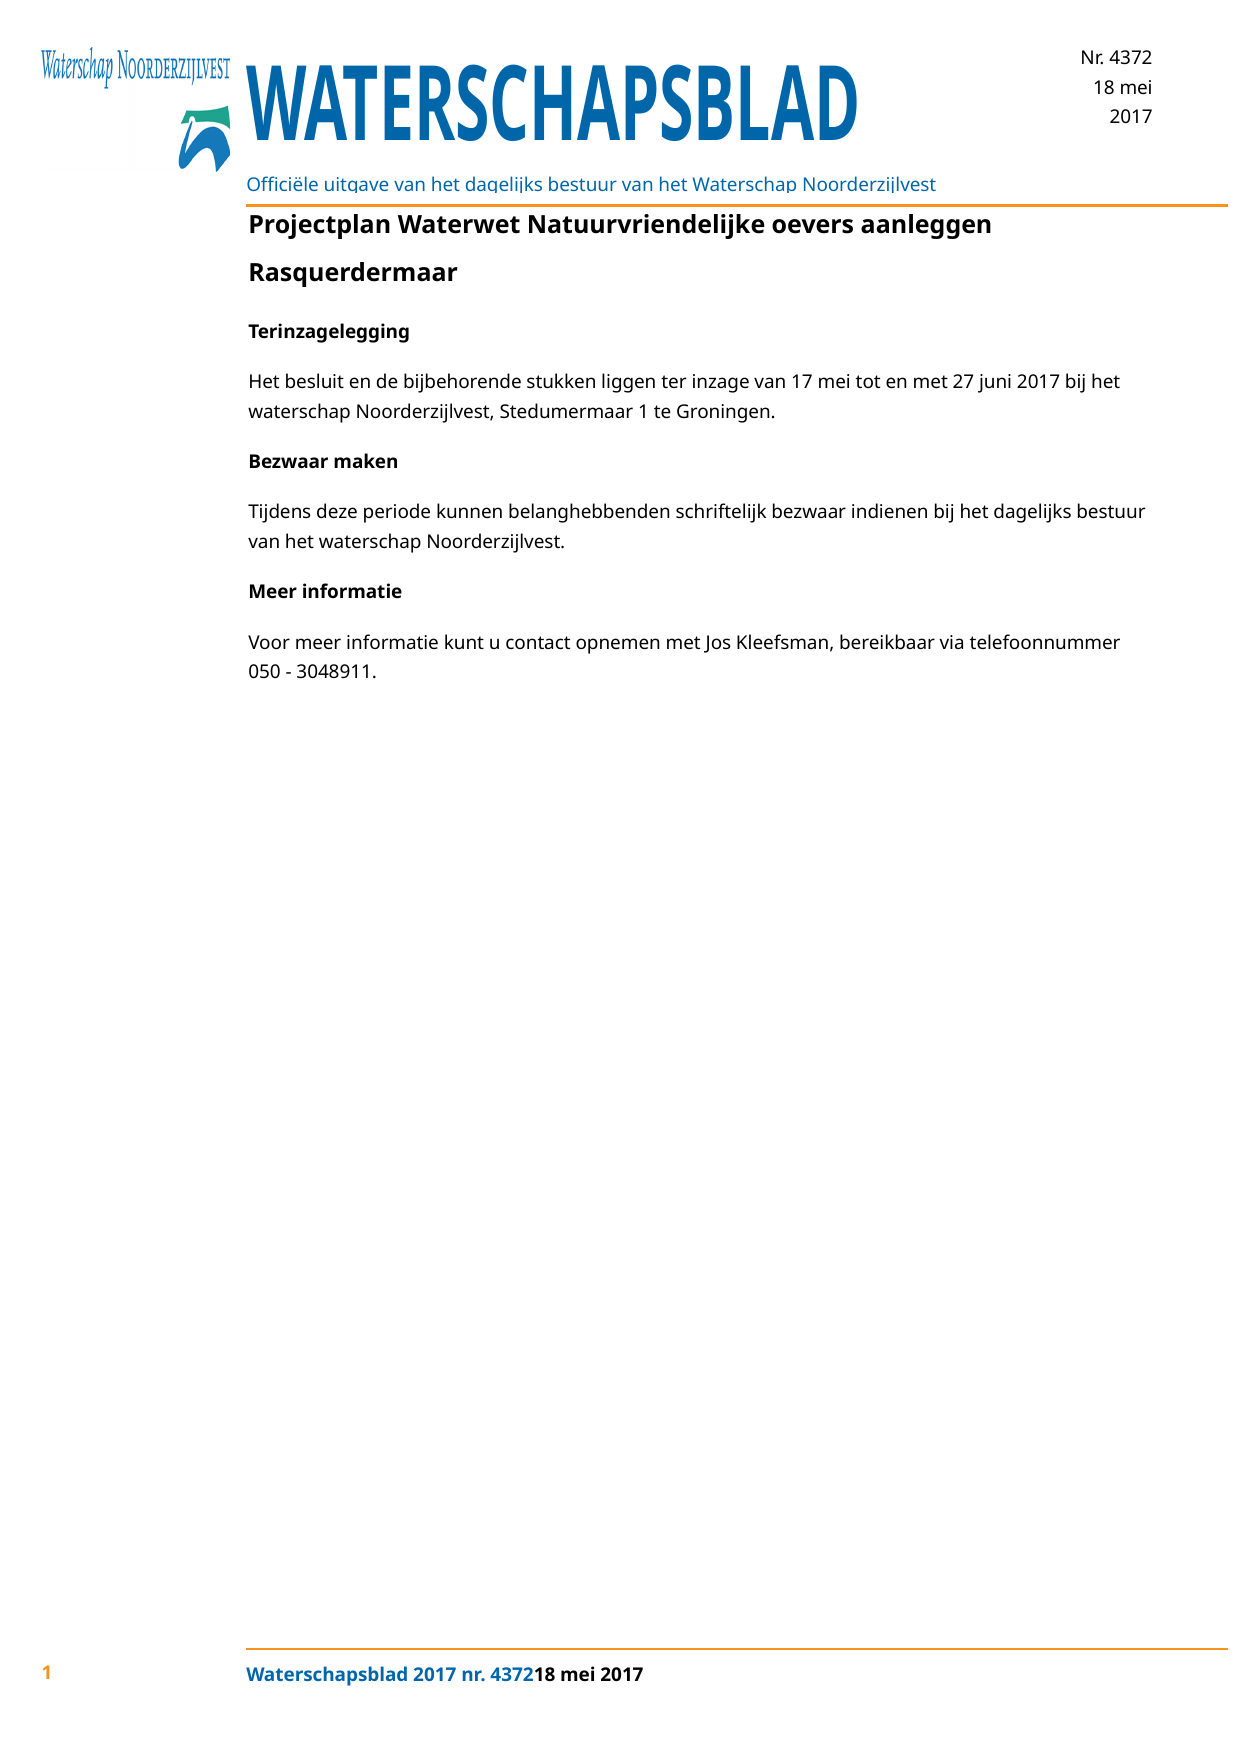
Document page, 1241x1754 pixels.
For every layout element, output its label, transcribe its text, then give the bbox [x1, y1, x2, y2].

text Terinzagelegging [248, 318, 1152, 344]
text Bezwaar maken [248, 448, 1152, 474]
text Tijdens deze periode kunnen belanghebbenden schriftelijk bezwaar indienen bij het dagelijks bestuur van het waterschap Noorderzijlvest. [248, 499, 1152, 554]
text Projectplan Waterwet Natuurvriendelijke oevers aanleggen Rasquerdermaar [248, 207, 1152, 288]
text Voor meer informatie kunt u contact opnemen met Jos Kleefsman, bereikbaar via telefoonnummer 050 - 3048911. [248, 629, 1152, 684]
text Meer informatie [248, 579, 1152, 604]
text Het besluit en de bijbehorende stukken liggen ter inzage van 17 mei tot en met 27 juni 2017 bij het waterschap Noorderzijlvest, Stedumermaar 1 te Groningen. [248, 368, 1152, 424]
picture [41, 47, 231, 172]
